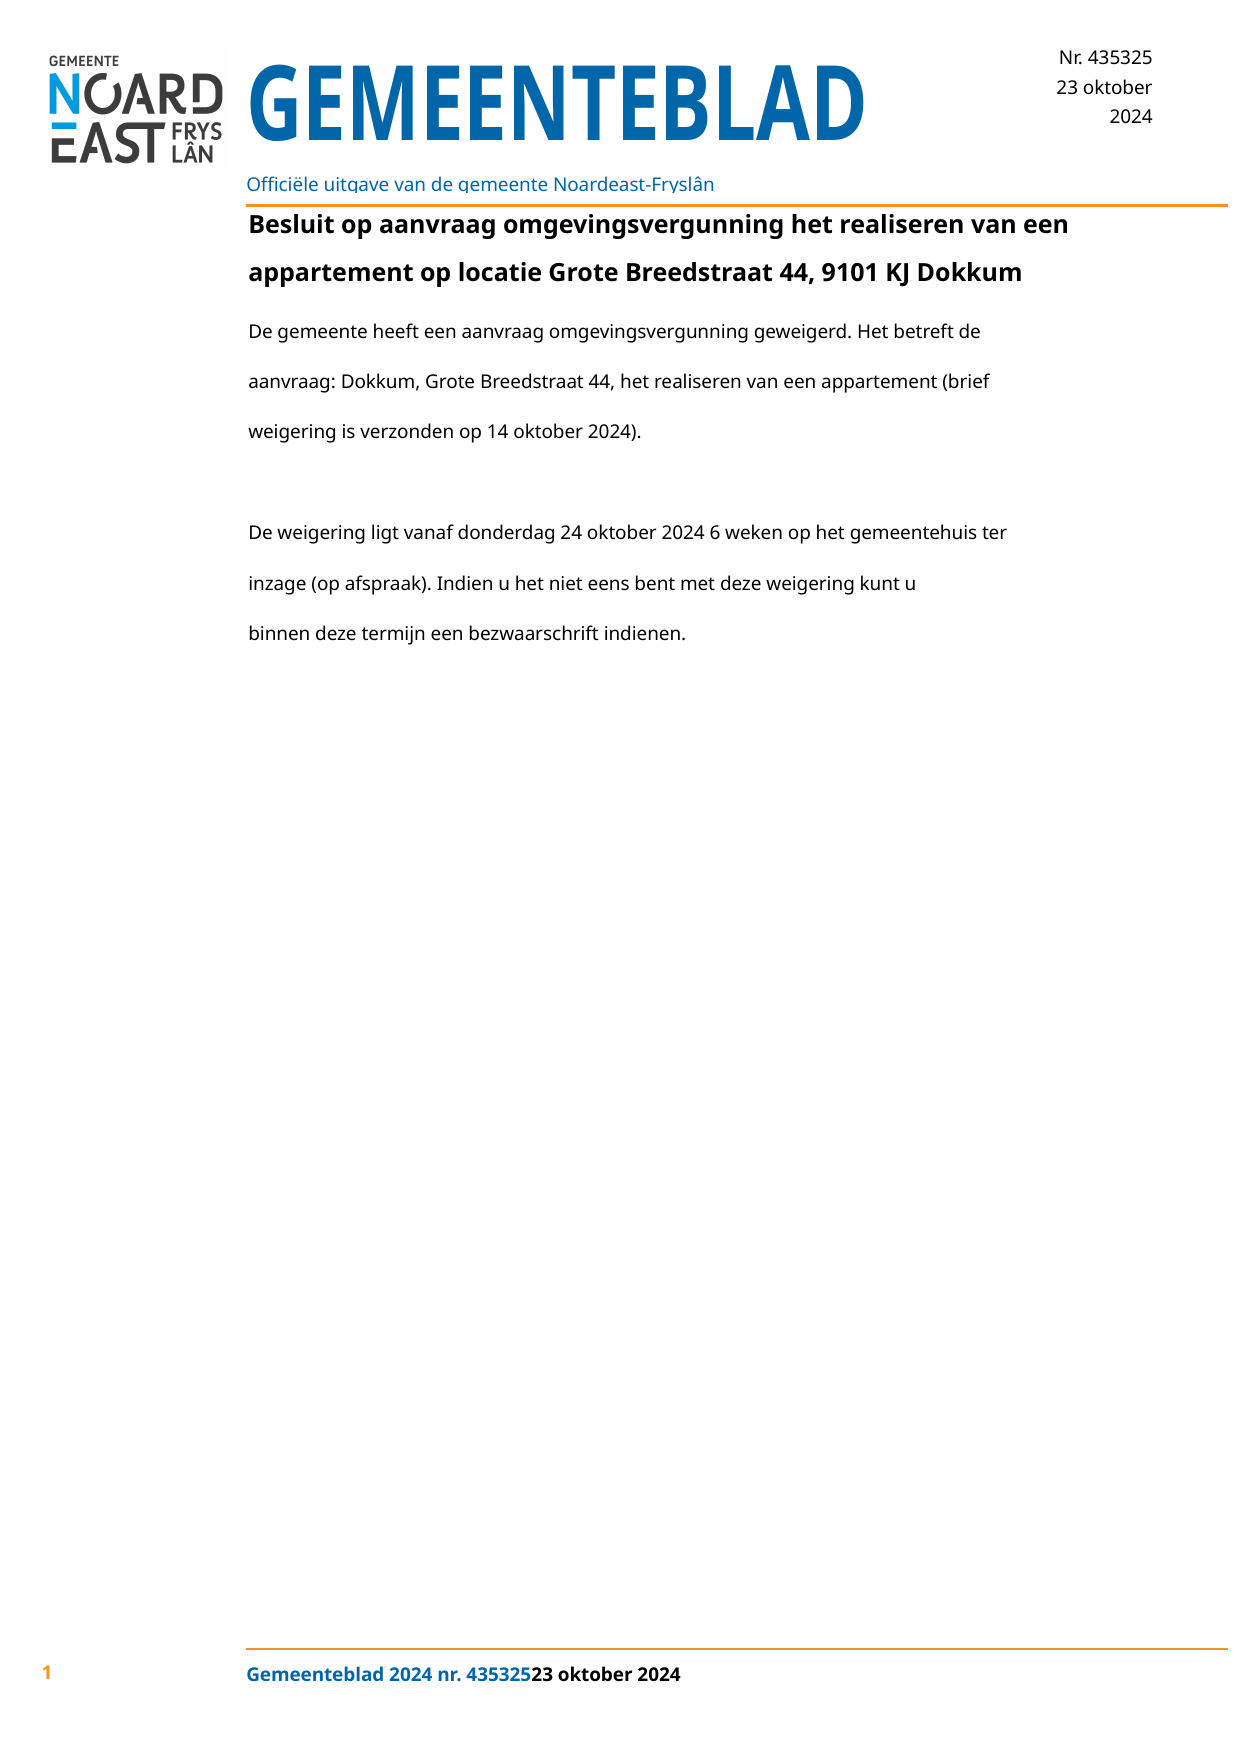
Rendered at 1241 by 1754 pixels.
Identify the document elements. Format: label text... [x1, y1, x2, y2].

text De weigering ligt vanaf donderdag 24 oktober 2024 6 weken op het gemeentehuis ter [248, 519, 1152, 545]
text Besluit op aanvraag omgevingsvergunning het realiseren van een appartement op locatie Grote Breedstraat 44, 9101 KJ Dokkum [248, 207, 1152, 288]
text binnen deze termijn een bezwaarschrift indienen. [248, 620, 1152, 646]
text De gemeente heeft een aanvraag omgevingsvergunning geweigerd. Het betreft de [248, 318, 1152, 344]
picture [41, 47, 231, 172]
text aanvraag: Dokkum, Grote Breedstraat 44, het realiseren van een appartement (brief [248, 368, 1152, 394]
text inzage (op afspraak). Indien u het niet eens bent met deze weigering kunt u [248, 570, 1152, 596]
text weigering is verzonden op 14 oktober 2024). [248, 419, 1152, 444]
